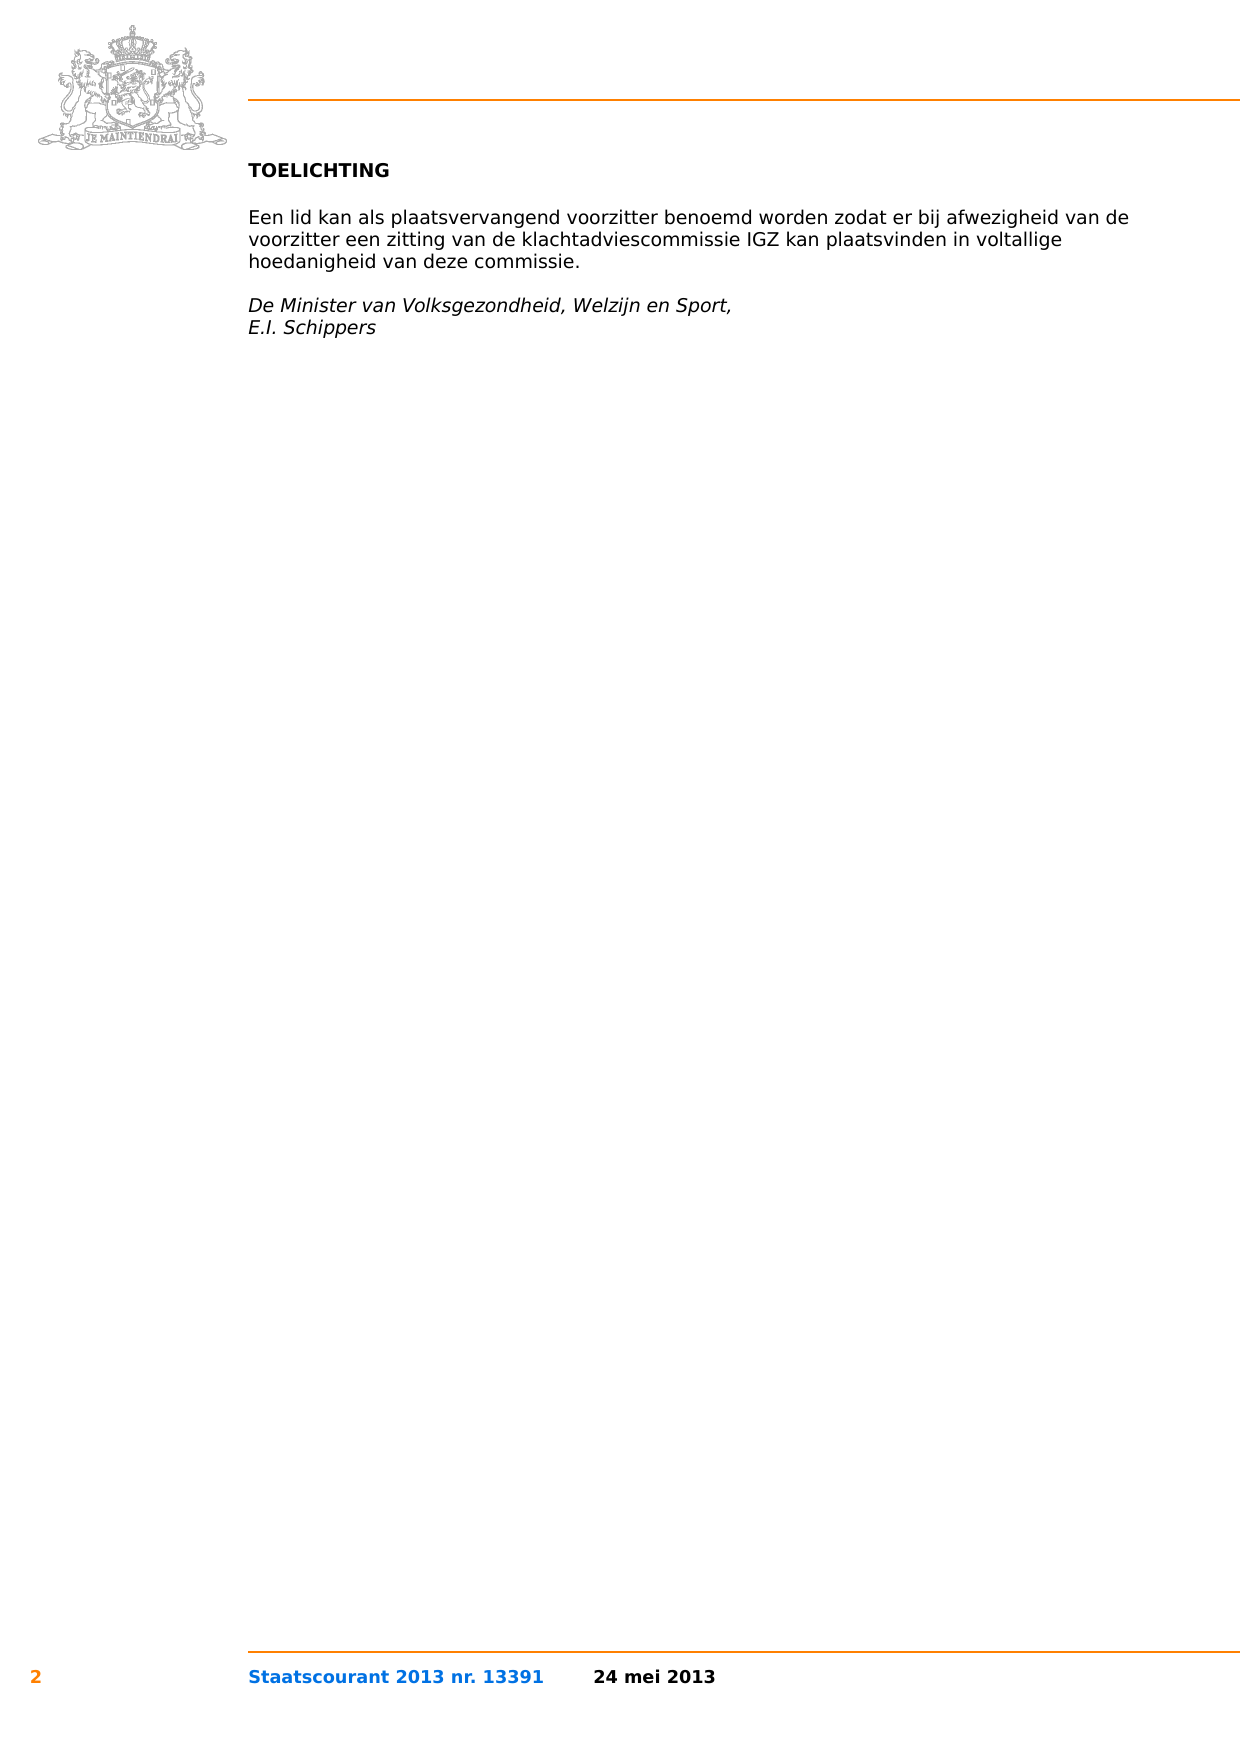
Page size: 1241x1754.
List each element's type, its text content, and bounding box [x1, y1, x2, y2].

subtitle TOELICHTING [248, 160, 1163, 182]
text De Minister van Volksgezondheid, Welzijn en Sport, E.I. Schippers [248, 295, 1163, 339]
text Een lid kan als plaatsvervangend voorzitter benoemd worden zodat er bij afwezigheid van de voorzitter een zitting van de klachtadviescommissie IGZ kan plaatsvinden in voltallige hoedanigheid van deze commissie. [248, 207, 1163, 273]
picture [38, 25, 227, 150]
